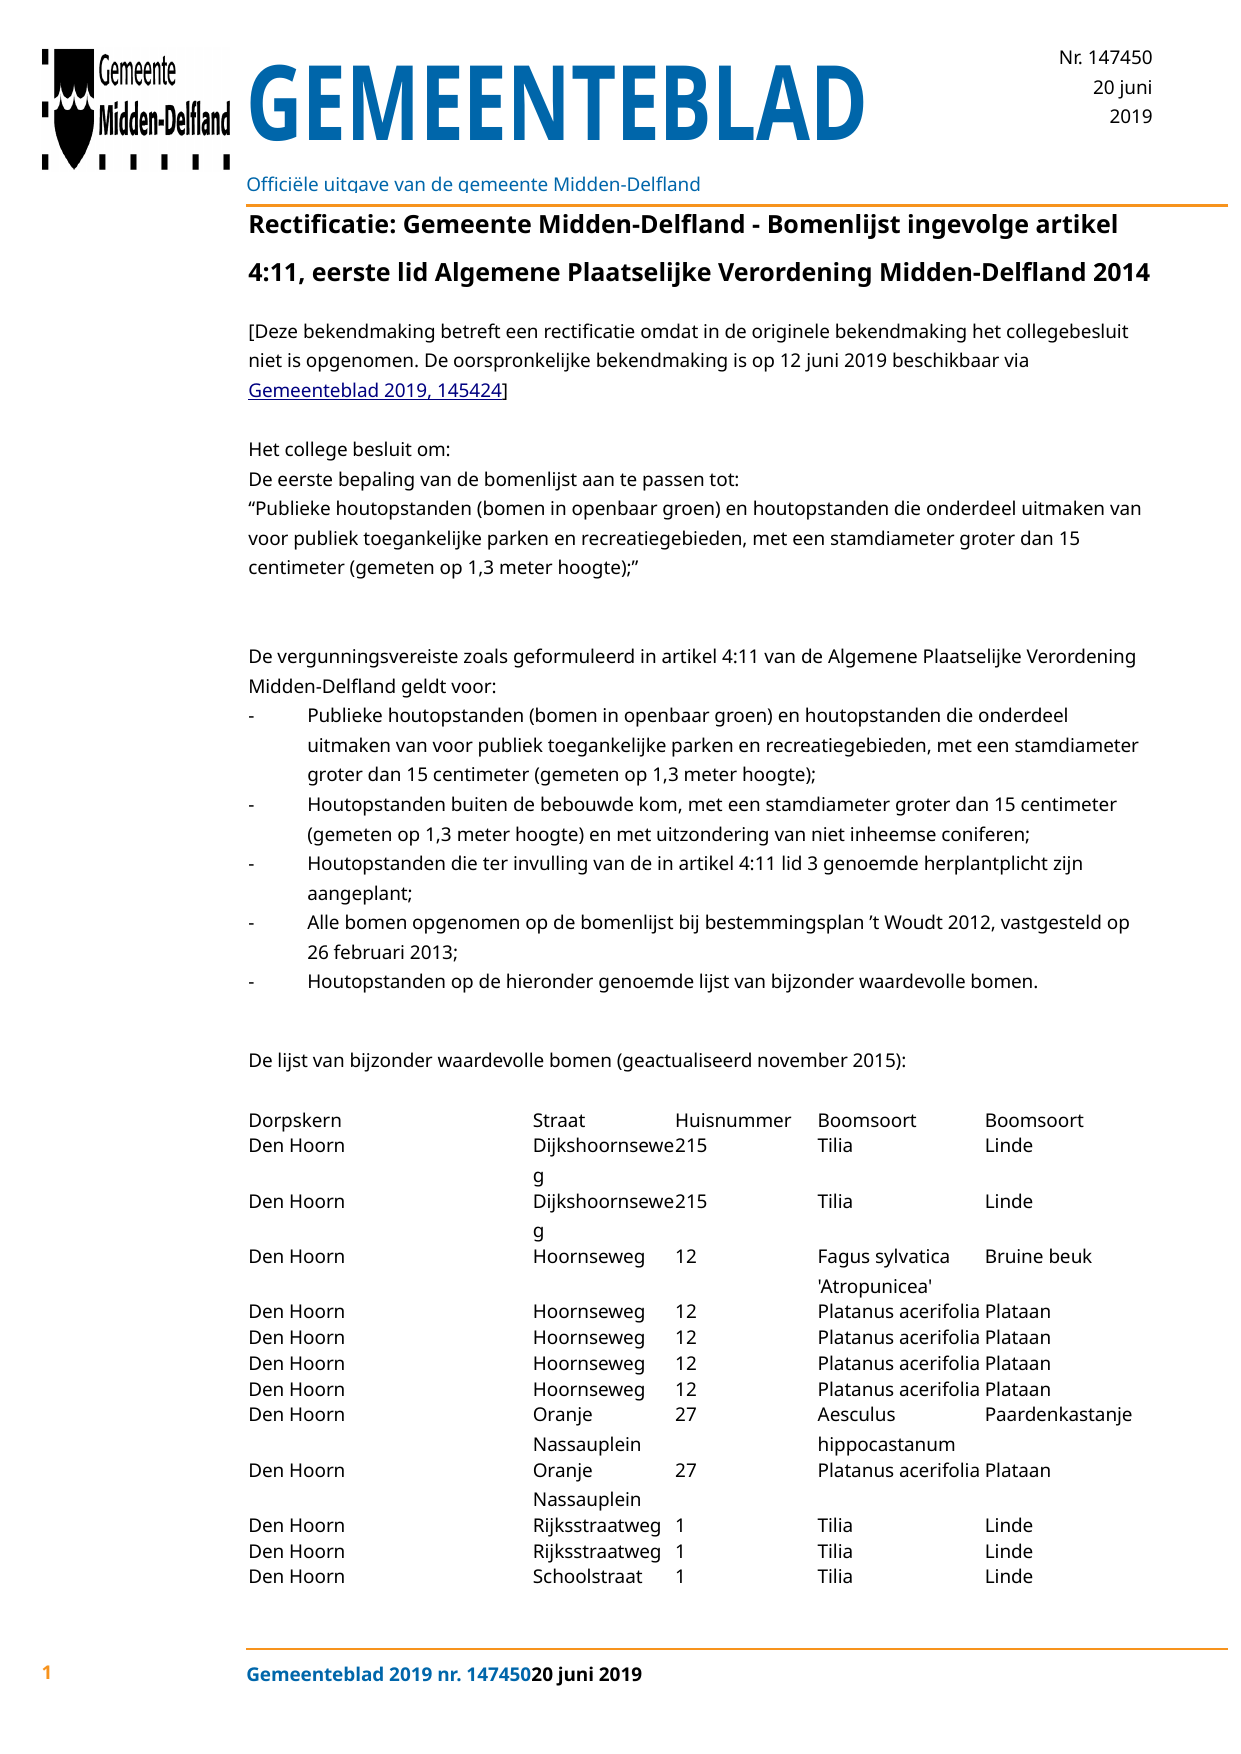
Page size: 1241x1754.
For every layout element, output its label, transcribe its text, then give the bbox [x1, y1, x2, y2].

picture [41, 47, 231, 172]
table_header Straat [533, 1107, 675, 1133]
table_cell [390, 1401, 533, 1457]
table_cell Den Hoorn [248, 1457, 390, 1512]
table_cell Hoornseweg [533, 1243, 675, 1298]
list Houtopstanden op de hieronder genoemde lijst van bijzonder waardevolle bomen. [248, 969, 1152, 994]
table_cell Plataan [985, 1457, 1152, 1512]
table_cell Hoornseweg [533, 1376, 675, 1401]
table_cell Oranje Nassauplein [533, 1457, 675, 1512]
list Publieke houtopstanden (bomen in openbaar groen) en houtopstanden die onderdeel uitmaken van voor publiek toegankelijke parken en recreatiegebieden, met een stamdiameter groter dan 15 centimeter (gemeten op 1,3 meter hoogte); [248, 702, 1152, 787]
text De vergunningsvereiste zoals geformuleerd in artikel 4:11 van de Algemene Plaatselijke Verordening Midden-Delfland geldt voor: [248, 643, 1152, 699]
table_header Boomsoort [985, 1107, 1152, 1133]
text [Deze bekendmaking betreft een rectificatie omdat in de originele bekendmaking het collegebesluit niet is opgenomen. De oorspronkelijke bekendmaking is op 12 juni 2019 beschikbaar via Gemeenteblad 2019, 145424] [248, 318, 1152, 403]
table_cell [390, 1457, 533, 1512]
table_cell [390, 1564, 533, 1589]
table_cell Tilia [818, 1538, 984, 1563]
list Alle bomen opgenomen op de bomenlijst bij bestemmingsplan ’t Woudt 2012, vastgesteld op 26 februari 2013; [248, 909, 1152, 965]
table_cell 215 [675, 1133, 817, 1188]
table_cell Dijkshoornseweg [533, 1188, 675, 1243]
table_cell Linde [985, 1188, 1152, 1243]
table_cell [390, 1512, 533, 1538]
table_cell Fagus sylvatica 'Atropunicea' [818, 1243, 984, 1298]
list Houtopstanden die ter invulling van de in artikel 4:11 lid 3 genoemde herplantplicht zijn aangeplant; [248, 850, 1152, 906]
table_cell Den Hoorn [248, 1243, 390, 1298]
table_cell [390, 1376, 533, 1401]
table_cell Linde [985, 1133, 1152, 1188]
table_cell [390, 1538, 533, 1563]
table_cell Bruine beuk [985, 1243, 1152, 1298]
table_cell Hoornseweg [533, 1350, 675, 1376]
table_cell Plataan [985, 1299, 1152, 1324]
table_cell Tilia [818, 1188, 984, 1243]
table_cell Den Hoorn [248, 1188, 390, 1243]
table_cell Den Hoorn [248, 1538, 390, 1563]
table_cell Den Hoorn [248, 1512, 390, 1538]
table_cell Platanus acerifolia [818, 1350, 984, 1376]
table_cell 12 [675, 1324, 817, 1350]
table_cell Rijksstraatweg [533, 1538, 675, 1563]
table_cell Platanus acerifolia [818, 1299, 984, 1324]
table_cell 215 [675, 1188, 817, 1243]
table_cell Tilia [818, 1564, 984, 1589]
table_cell Den Hoorn [248, 1401, 390, 1457]
table_cell Linde [985, 1512, 1152, 1538]
table_cell Plataan [985, 1376, 1152, 1401]
table_cell [390, 1324, 533, 1350]
table_cell [390, 1188, 533, 1243]
table_cell Hoornseweg [533, 1299, 675, 1324]
table_cell 1 [675, 1512, 817, 1538]
list Houtopstanden buiten de bebouwde kom, met een stamdiameter groter dan 15 centimeter (gemeten op 1,3 meter hoogte) en met uitzondering van niet inheemse coniferen; [248, 791, 1152, 847]
table_cell Den Hoorn [248, 1324, 390, 1350]
table_header Dorpskern [248, 1107, 390, 1133]
table_header [390, 1107, 533, 1133]
table_cell Plataan [985, 1324, 1152, 1350]
table_cell Den Hoorn [248, 1376, 390, 1401]
table_cell Platanus acerifolia [818, 1324, 984, 1350]
table_cell Oranje Nassauplein [533, 1401, 675, 1457]
table_cell Den Hoorn [248, 1564, 390, 1589]
table_cell Platanus acerifolia [818, 1376, 984, 1401]
table_cell [390, 1350, 533, 1376]
table_cell [390, 1133, 533, 1188]
table_cell Platanus acerifolia [818, 1457, 984, 1512]
table_cell 12 [675, 1350, 817, 1376]
text De eerste bepaling van de bomenlijst aan te passen tot: [248, 466, 1152, 492]
table_cell Rijksstraatweg [533, 1512, 675, 1538]
table_cell Dijkshoornseweg [533, 1133, 675, 1188]
table_cell Den Hoorn [248, 1299, 390, 1324]
table_cell 12 [675, 1243, 817, 1298]
table_cell Paardenkastanje [985, 1401, 1152, 1457]
text Het college besluit om: [248, 436, 1152, 462]
text De lijst van bijzonder waardevolle bomen (geactualiseerd november 2015): [248, 1048, 1152, 1073]
table_cell Aesculus hippocastanum [818, 1401, 984, 1457]
table_cell Plataan [985, 1350, 1152, 1376]
table_cell [390, 1299, 533, 1324]
table_header Huisnummer [675, 1107, 817, 1133]
table_cell Hoornseweg [533, 1324, 675, 1350]
table_cell 27 [675, 1457, 817, 1512]
table_cell Tilia [818, 1512, 984, 1538]
table_cell 12 [675, 1299, 817, 1324]
table_cell Den Hoorn [248, 1350, 390, 1376]
text Rectificatie: Gemeente Midden-Delfland - Bomenlijst ingevolge artikel 4:11, eerste lid Algemene Plaatselijke Verordening Midden-Delfland 2014 [248, 207, 1152, 288]
table_cell 1 [675, 1538, 817, 1563]
table_cell Schoolstraat [533, 1564, 675, 1589]
table_cell 27 [675, 1401, 817, 1457]
table_cell Tilia [818, 1133, 984, 1188]
table_cell Linde [985, 1538, 1152, 1563]
table_cell Linde [985, 1564, 1152, 1589]
table_cell 12 [675, 1376, 817, 1401]
table_cell [390, 1243, 533, 1298]
table_cell 1 [675, 1564, 817, 1589]
table_cell Den Hoorn [248, 1133, 390, 1188]
table_header Boomsoort [818, 1107, 984, 1133]
text “Publieke houtopstanden (bomen in openbaar groen) en houtopstanden die onderdeel uitmaken van voor publiek toegankelijke parken en recreatiegebieden, met een stamdiameter groter dan 15 centimeter (gemeten op 1,3 meter hoogte);” [248, 495, 1152, 580]
